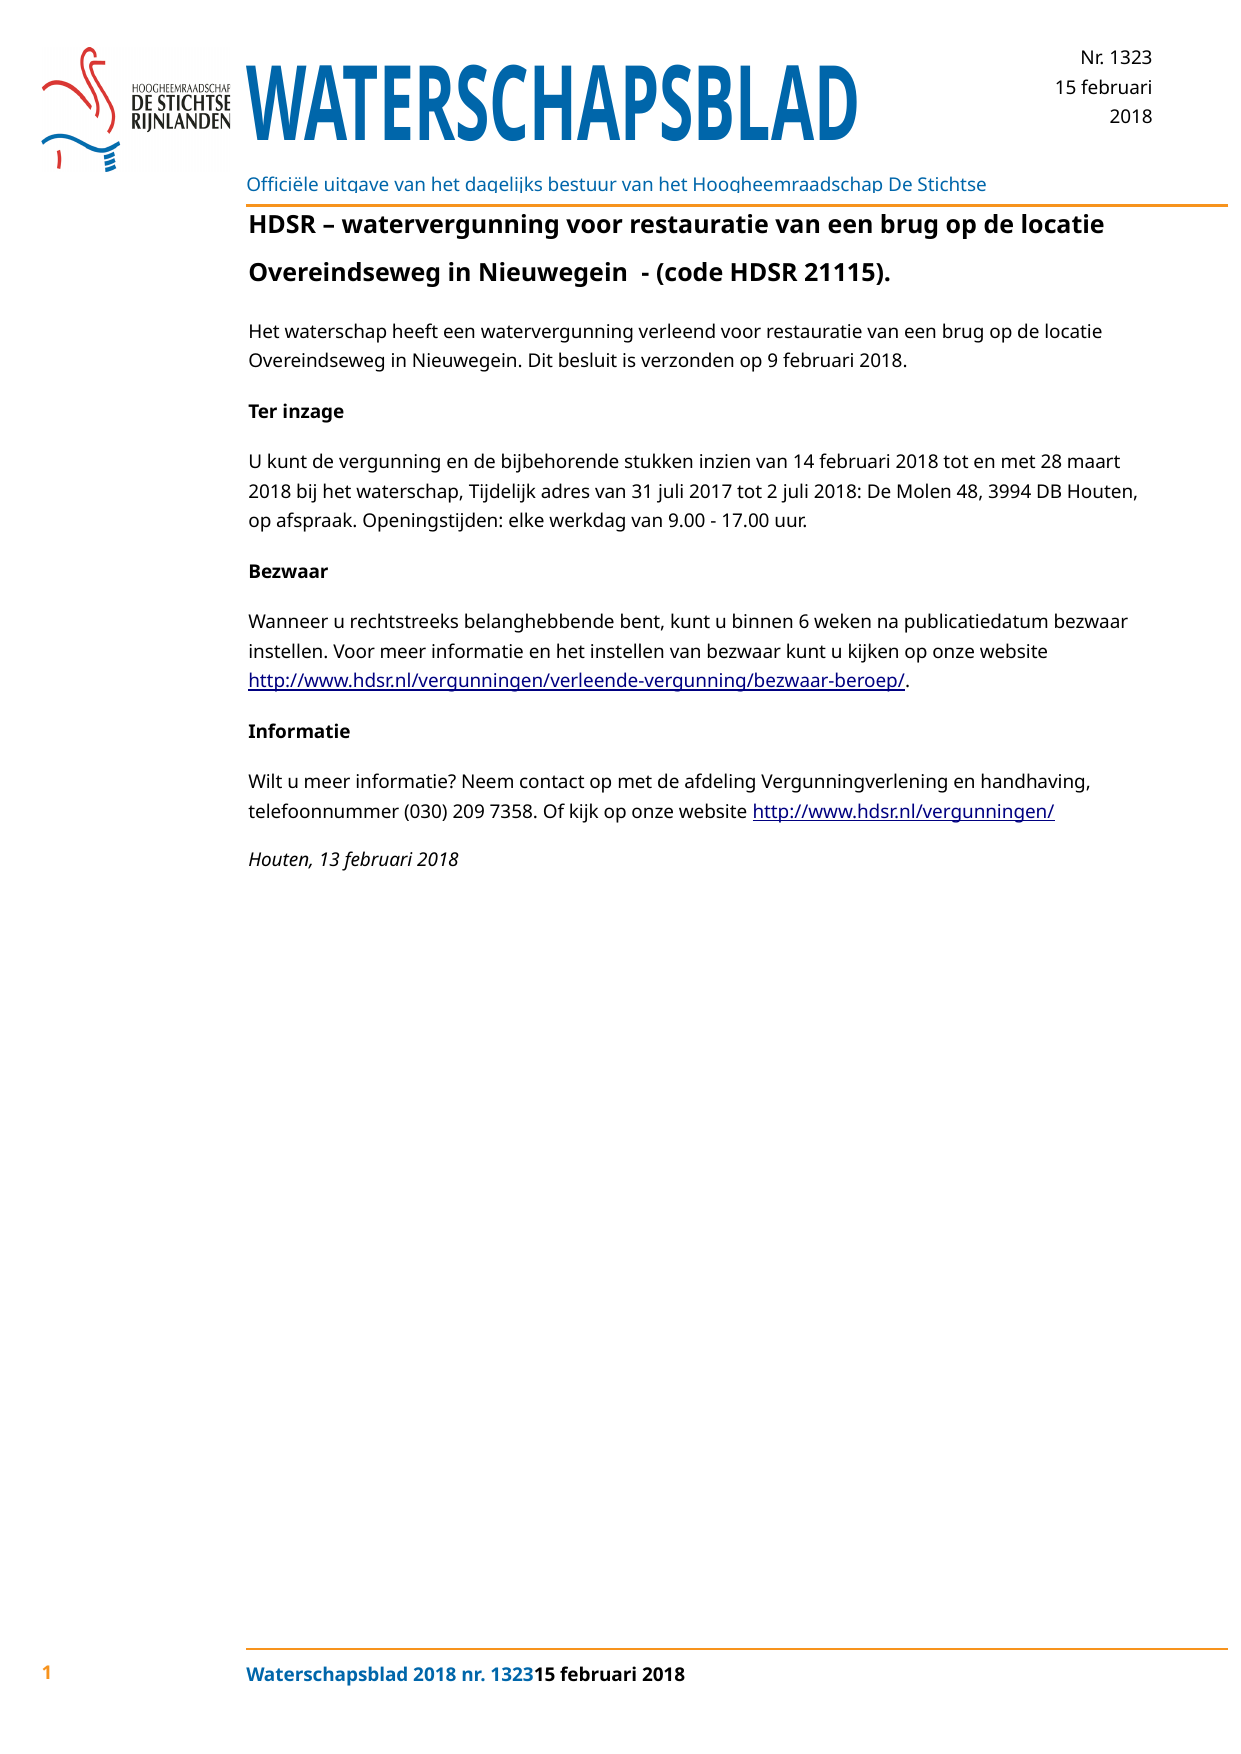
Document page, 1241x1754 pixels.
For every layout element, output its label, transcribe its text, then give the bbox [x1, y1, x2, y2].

picture [41, 47, 231, 172]
text Ter inzage [248, 398, 1152, 424]
text Informatie [248, 718, 1152, 744]
text Bezwaar [248, 558, 1152, 584]
text Houten, 13 februari 2018 [248, 846, 1152, 871]
text Wanneer u rechtstreeks belanghebbende bent, kunt u binnen 6 weken na publicatiedatum bezwaar instellen. Voor meer informatie en het instellen van bezwaar kunt u kijken op onze website http://www.hdsr.nl/vergunningen/verleende-vergunning/bezwaar-beroep/. [248, 608, 1152, 693]
text HDSR – watervergunning voor restauratie van een brug op de locatie Overeindseweg in Nieuwegein - (code HDSR 21115). [248, 207, 1152, 288]
text Wilt u meer informatie? Neem contact op met de afdeling Vergunningverlening en handhaving, telefoonnummer (030) 209 7358. Of kijk op onze website http://www.hdsr.nl/vergunningen/ [248, 768, 1152, 824]
text U kunt de vergunning en de bijbehorende stukken inzien van 14 februari 2018 tot en met 28 maart 2018 bij het waterschap, Tijdelijk adres van 31 juli 2017 tot 2 juli 2018: De Molen 48, 3994 DB Houten, op afspraak. Openingstijden: elke werkdag van 9.00 - 17.00 uur. [248, 448, 1152, 533]
text Het waterschap heeft een watervergunning verleend voor restauratie van een brug op de locatie Overeindseweg in Nieuwegein. Dit besluit is verzonden op 9 februari 2018. [248, 318, 1152, 373]
